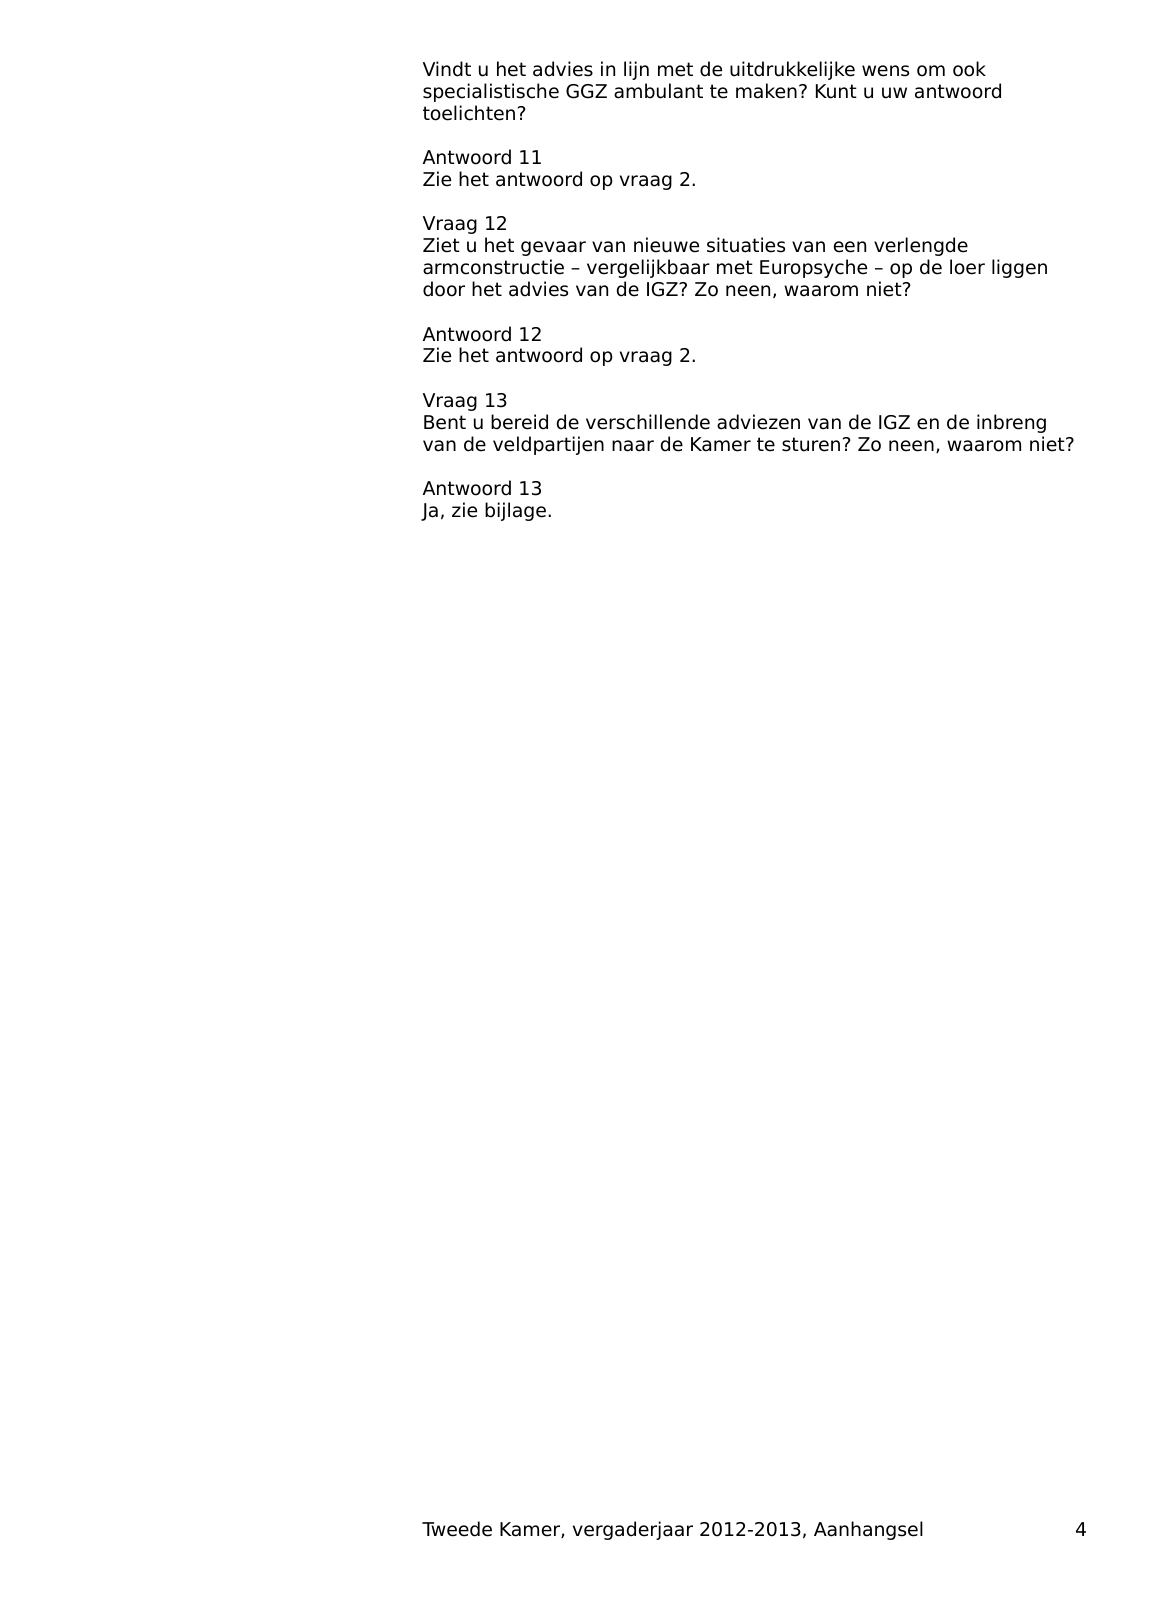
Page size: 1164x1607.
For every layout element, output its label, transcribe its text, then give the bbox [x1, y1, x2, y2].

text Vindt u het advies in lijn met de uitdrukkelijke wens om ook specialistische GGZ ambulant te maken? Kunt u uw antwoord toelichten? [422, 59, 1087, 125]
text Antwoord 12 [422, 323, 1087, 345]
text Bent u bereid de verschillende adviezen van de IGZ en de inbreng van de veldpartijen naar de Kamer te sturen? Zo neen, waarom niet? [422, 412, 1087, 456]
text Vraag 13 [422, 389, 1087, 412]
text Zie het antwoord op vraag 2. [422, 345, 1087, 367]
text Zie het antwoord op vraag 2. [422, 169, 1087, 191]
text Ja, zie bijlage. [422, 500, 1087, 522]
text Antwoord 11 [422, 147, 1087, 169]
text Antwoord 13 [422, 478, 1087, 500]
text Ziet u het gevaar van nieuwe situaties van een verlengde armconstructie – vergelijkbaar met Europsyche – op de loer liggen door het advies van de IGZ? Zo neen, waarom niet? [422, 235, 1087, 301]
text Vraag 12 [422, 213, 1087, 235]
